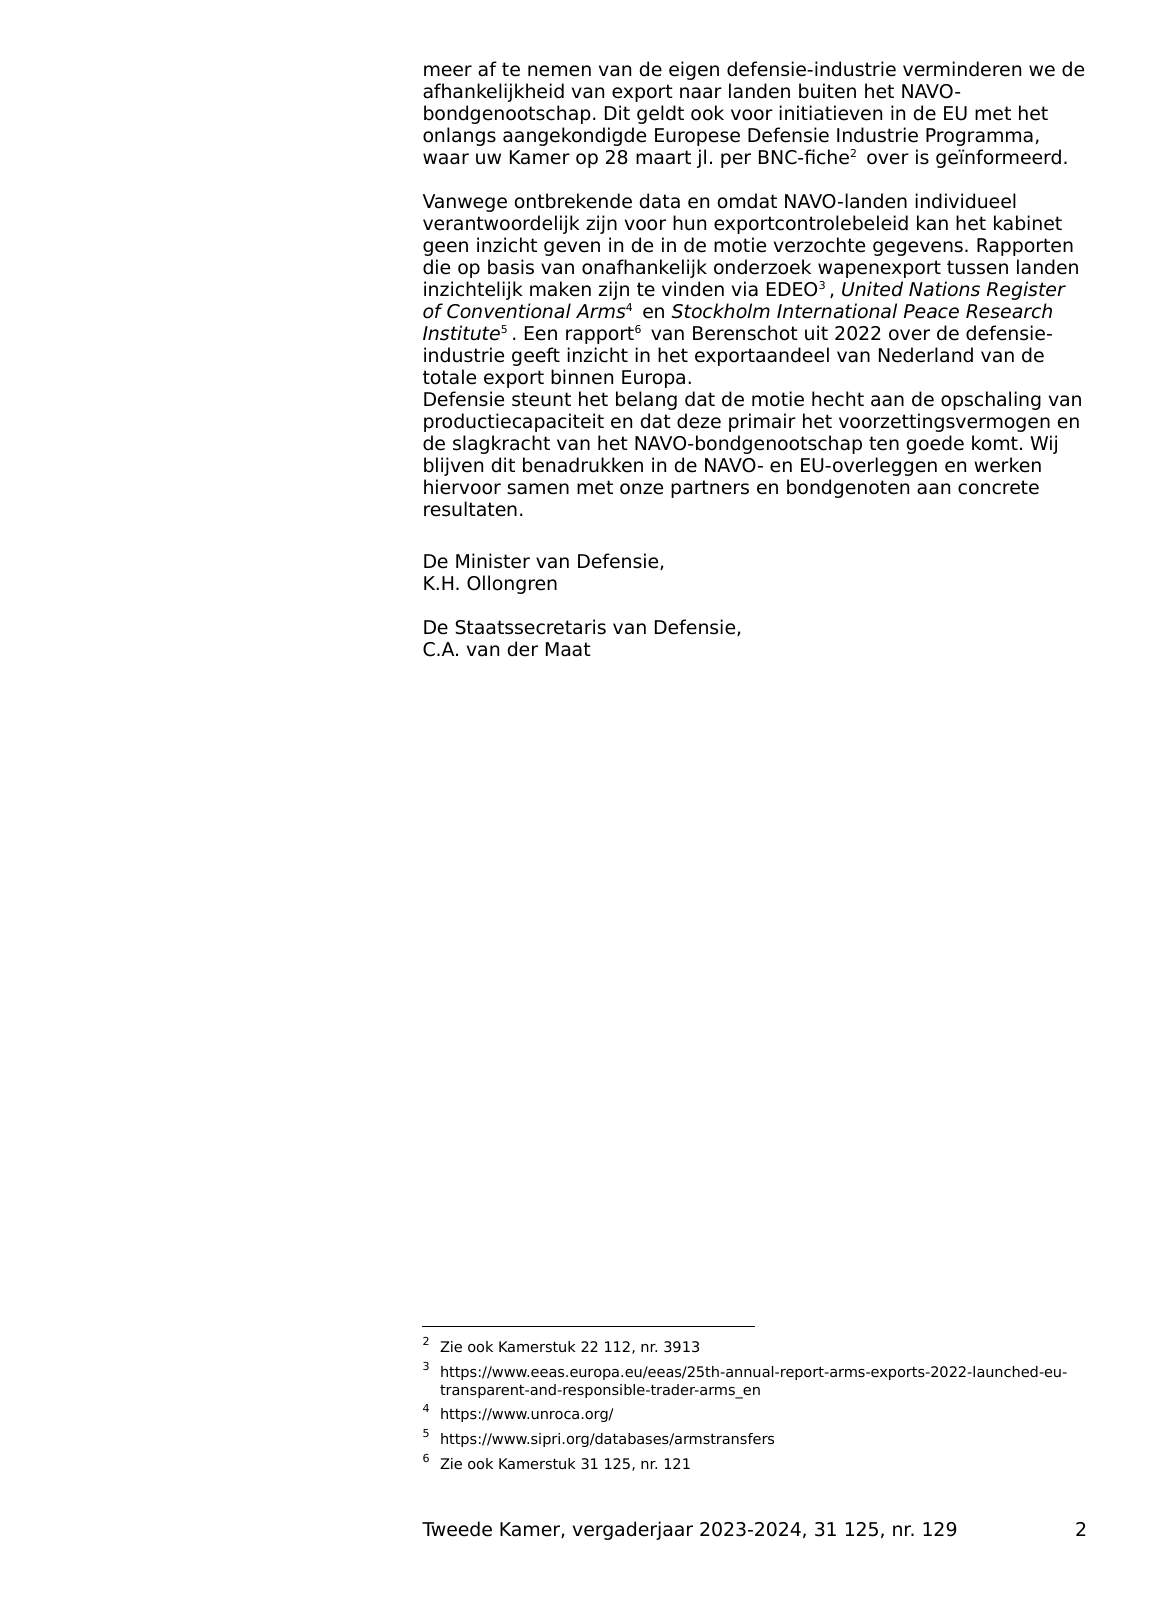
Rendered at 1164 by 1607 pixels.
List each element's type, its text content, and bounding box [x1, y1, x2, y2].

text https://www.sipri.org/databases/armstransfers [422, 1427, 1087, 1449]
text meer af te nemen van de eigen defensie-industrie verminderen we de afhankelijkheid van export naar landen buiten het NAVO-bondgenootschap. Dit geldt ook voor initiatieven in de EU met het onlangs aangekondigde Europese Defensie Industrie Programma, waar uw Kamer op 28 maart jl. per BNC-fiche over is geïnformeerd. [422, 59, 1087, 169]
text Vanwege ontbrekende data en omdat NAVO-landen individueel verantwoordelijk zijn voor hun exportcontrolebeleid kan het kabinet geen inzicht geven in de in de motie verzochte gegevens. Rapporten die op basis van onafhankelijk onderzoek wapenexport tussen landen inzichtelijk maken zijn te vinden via EDEO, United Nations Register of Conventional Arms en Stockholm International Peace Research Institute. Een rapport van Berenschot uit 2022 over de defensie-industrie geeft inzicht in het exportaandeel van Nederland van de totale export binnen Europa. [422, 191, 1087, 389]
text De Minister van Defensie, K.H. Ollongren [422, 551, 1087, 595]
text Defensie steunt het belang dat de motie hecht aan de opschaling van productiecapaciteit en dat deze primair het voorzettingsvermogen en de slagkracht van het NAVO-bondgenootschap ten goede komt. Wij blijven dit benadrukken in de NAVO- en EU-overleggen en werken hiervoor samen met onze partners en bondgenoten aan concrete resultaten. [422, 389, 1087, 521]
text https://www.unroca.org/ [422, 1402, 1087, 1424]
text https://www.eeas.europa.eu/eeas/25th-annual-report-arms-exports-2022-launched-eu-transparent-and-responsible-trader-arms_en [422, 1360, 1087, 1399]
text Zie ook Kamerstuk 22 112, nr. 3913 [422, 1335, 1087, 1357]
text Zie ook Kamerstuk 31 125, nr. 121 [422, 1452, 1087, 1474]
text De Staatssecretaris van Defensie, C.A. van der Maat [422, 617, 1087, 661]
